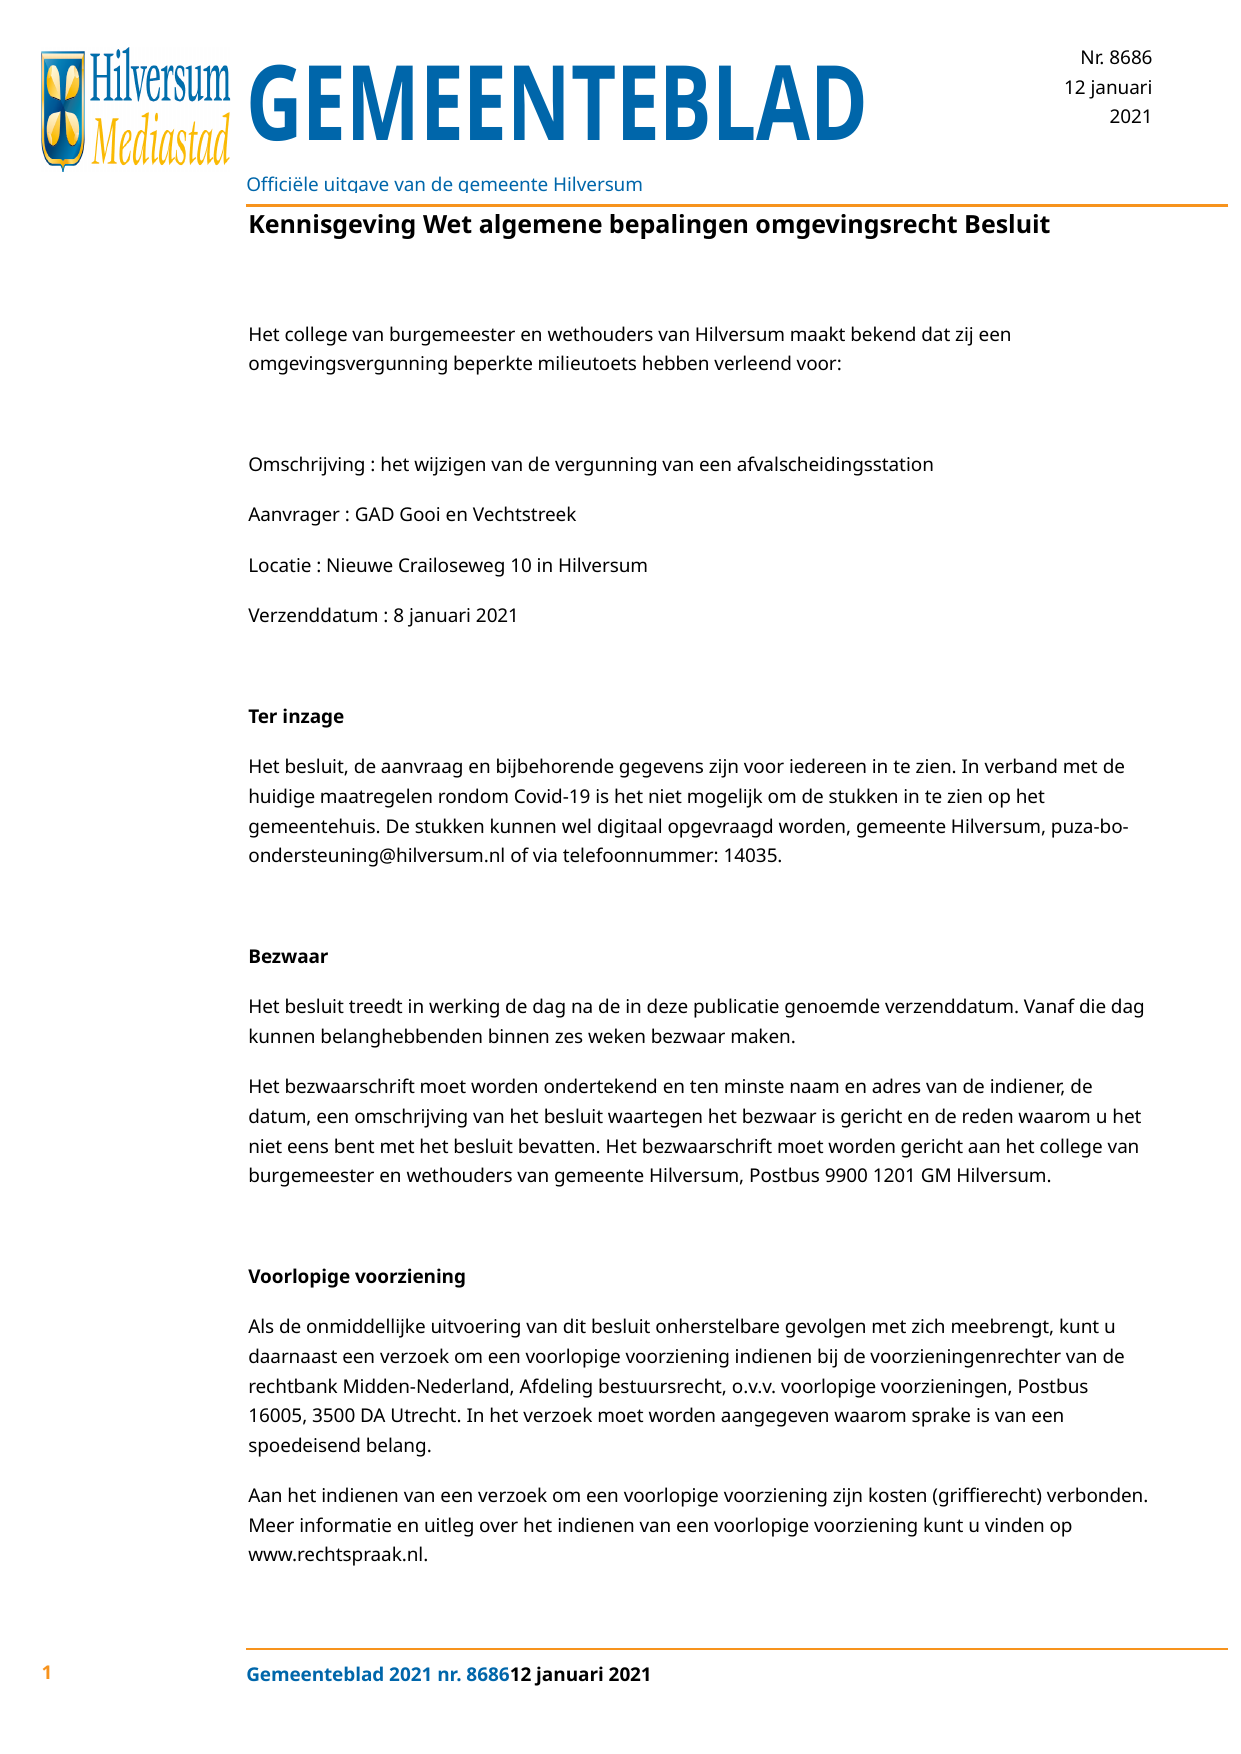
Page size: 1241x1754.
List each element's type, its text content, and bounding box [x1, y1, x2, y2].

text Als de onmiddellijke uitvoering van dit besluit onherstelbare gevolgen met zich meebrengt, kunt u daarnaast een verzoek om een voorlopige voorziening indienen bij de voorzieningenrechter van de rechtbank Midden-Nederland, Afdeling bestuursrecht, o.v.v. voorlopige voorzieningen, Postbus 16005, 3500 DA Utrecht. In het verzoek moet worden aangegeven waarom sprake is van een spoedeisend belang. [248, 1314, 1152, 1458]
picture [41, 47, 231, 172]
text Bezwaar [248, 943, 1152, 969]
text Voorlopige voorziening [248, 1263, 1152, 1289]
text Het bezwaarschrift moet worden ondertekend en ten minste naam en adres van de indiener, de datum, een omschrijving van het besluit waartegen het bezwaar is gericht en de reden waarom u het niet eens bent met het besluit bevatten. Het bezwaarschrift moet worden gericht aan het college van burgemeester en wethouders van gemeente Hilversum, Postbus 9900 1201 GM Hilversum. [248, 1074, 1152, 1188]
text Locatie : Nieuwe Crailoseweg 10 in Hilversum [248, 552, 1152, 578]
text Kennisgeving Wet algemene bepalingen omgevingsrecht Besluit [248, 207, 1152, 241]
text Aan het indienen van een verzoek om een voorlopige voorziening zijn kosten (griffierecht) verbonden. Meer informatie en uitleg over het indienen van een voorlopige voorziening kunt u vinden op www.rechtspraak.nl. [248, 1482, 1152, 1567]
text Ter inzage [248, 703, 1152, 729]
text Aanvrager : GAD Gooi en Vechtstreek [248, 502, 1152, 527]
text Verzenddatum : 8 januari 2021 [248, 602, 1152, 628]
text Het besluit, de aanvraag en bijbehorende gegevens zijn voor iedereen in te zien. In verband met de huidige maatregelen rondom Covid-19 is het niet mogelijk om de stukken in te zien op het gemeentehuis. De stukken kunnen wel digitaal opgevraagd worden, gemeente Hilversum, puza-bo-ondersteuning@hilversum.nl of via telefoonnummer: 14035. [248, 754, 1152, 868]
text Omschrijving : het wijzigen van de vergunning van een afvalscheidingsstation [248, 451, 1152, 477]
text Het college van burgemeester en wethouders van Hilversum maakt bekend dat zij een omgevingsvergunning beperkte milieutoets hebben verleend voor: [248, 321, 1152, 376]
text Het besluit treedt in werking de dag na de in deze publicatie genoemde verzenddatum. Vanaf die dag kunnen belanghebbenden binnen zes weken bezwaar maken. [248, 994, 1152, 1049]
